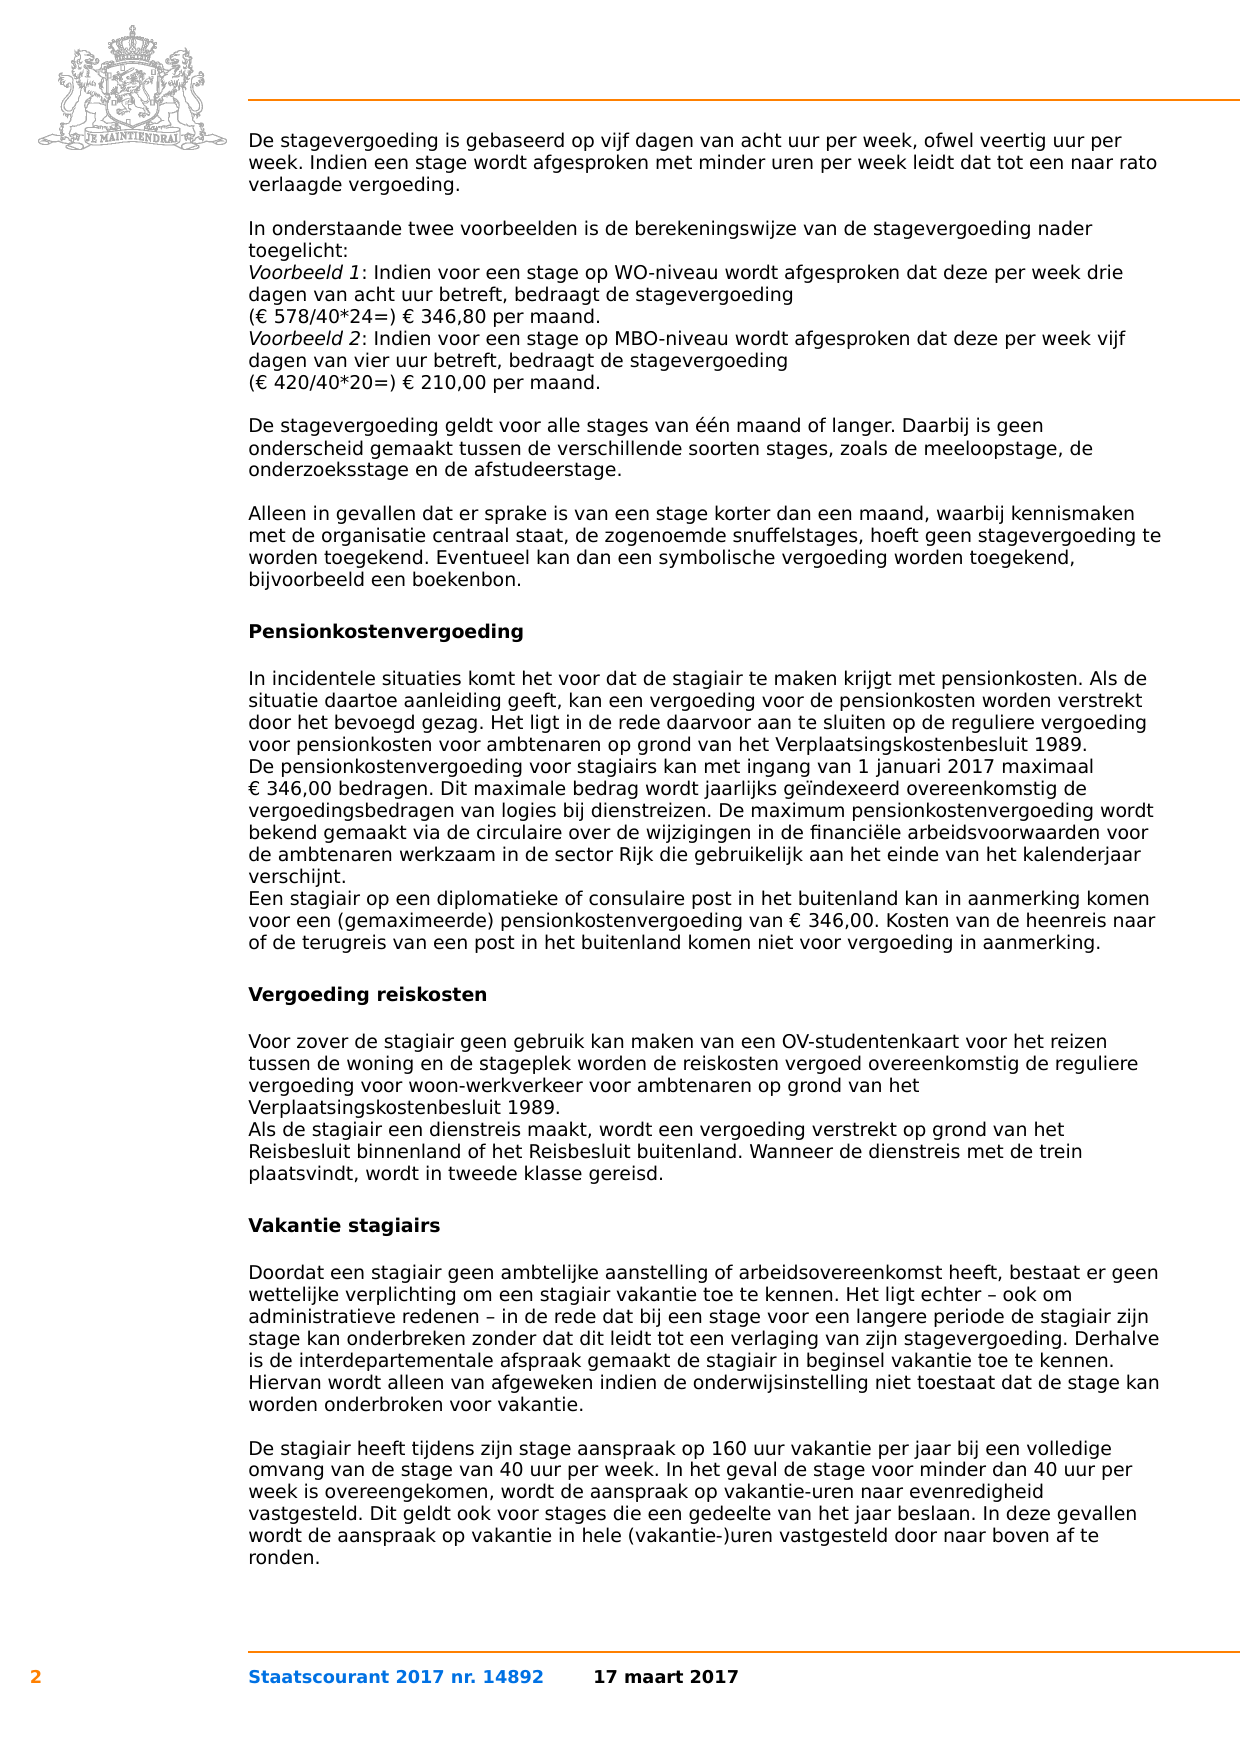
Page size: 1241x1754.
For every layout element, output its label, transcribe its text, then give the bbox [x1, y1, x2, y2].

text In incidentele situaties komt het voor dat de stagiair te maken krijgt met pensionkosten. Als de situatie daartoe aanleiding geeft, kan een vergoeding voor de pensionkosten worden verstrekt door het bevoegd gezag. Het ligt in de rede daarvoor aan te sluiten op de reguliere vergoeding voor pensionkosten voor ambtenaren op grond van het Verplaatsingskostenbesluit 1989. [248, 668, 1163, 756]
subtitle Vakantie stagiairs [248, 1215, 1163, 1237]
text Een stagiair op een diplomatieke of consulaire post in het buitenland kan in aanmerking komen voor een (gemaximeerde) pensionkostenvergoeding van € 346,00. Kosten van de heenreis naar of de terugreis van een post in het buitenland komen niet voor vergoeding in aanmerking. [248, 888, 1163, 954]
text De stagevergoeding geldt voor alle stages van één maand of langer. Daarbij is geen onderscheid gemaakt tussen de verschillende soorten stages, zoals de meeloopstage, de onderzoeksstage en de afstudeerstage. [248, 415, 1163, 481]
text De stagevergoeding is gebaseerd op vijf dagen van acht uur per week, ofwel veertig uur per week. Indien een stage wordt afgesproken met minder uren per week leidt dat tot een naar rato verlaagde vergoeding. [248, 130, 1163, 196]
text Als de stagiair een dienstreis maakt, wordt een vergoeding verstrekt op grond van het Reisbesluit binnenland of het Reisbesluit buitenland. Wanneer de dienstreis met de trein plaatsvindt, wordt in tweede klasse gereisd. [248, 1119, 1163, 1185]
text (€ 578/40*24=) € 346,80 per maand. [248, 306, 1163, 328]
text Voor zover de stagiair geen gebruik kan maken van een OV-studentenkaart voor het reizen tussen de woning en de stageplek worden de reiskosten vergoed overeenkomstig de reguliere vergoeding voor woon-werkverkeer voor ambtenaren op grond van het Verplaatsingskostenbesluit 1989. [248, 1031, 1163, 1119]
text De stagiair heeft tijdens zijn stage aanspraak op 160 uur vakantie per jaar bij een volledige omvang van de stage van 40 uur per week. In het geval de stage voor minder dan 40 uur per week is overeengekomen, wordt de aanspraak op vakantie-uren naar evenredigheid vastgesteld. Dit geldt ook voor stages die een gedeelte van het jaar beslaan. In deze gevallen wordt de aanspraak op vakantie in hele (vakantie-)uren vastgesteld door naar boven af te ronden. [248, 1437, 1163, 1569]
text Alleen in gevallen dat er sprake is van een stage korter dan een maand, waarbij kennismaken met de organisatie centraal staat, de zogenoemde snuffelstages, hoeft geen stagevergoeding te worden toegekend. Eventueel kan dan een symbolische vergoeding worden toegekend, bijvoorbeeld een boekenbon. [248, 503, 1163, 591]
picture [38, 25, 227, 150]
text Voorbeeld 2: Indien voor een stage op MBO-niveau wordt afgesproken dat deze per week vijf dagen van vier uur betreft, bedraagt de stagevergoeding [248, 328, 1163, 372]
text De pensionkostenvergoeding voor stagiairs kan met ingang van 1 januari 2017 maximaal € 346,00 bedragen. Dit maximale bedrag wordt jaarlijks geïndexeerd overeenkomstig de vergoedingsbedragen van logies bij dienstreizen. De maximum pensionkostenvergoeding wordt bekend gemaakt via de circulaire over de wijzigingen in de financiële arbeidsvoorwaarden voor de ambtenaren werkzaam in de sector Rijk die gebruikelijk aan het einde van het kalenderjaar verschijnt. [248, 756, 1163, 888]
subtitle Pensionkostenvergoeding [248, 621, 1163, 643]
text In onderstaande twee voorbeelden is de berekeningswijze van de stagevergoeding nader toegelicht: [248, 218, 1163, 262]
subtitle Vergoeding reiskosten [248, 984, 1163, 1006]
text Doordat een stagiair geen ambtelijke aanstelling of arbeidsovereenkomst heeft, bestaat er geen wettelijke verplichting om een stagiair vakantie toe te kennen. Het ligt echter – ook om administratieve redenen – in de rede dat bij een stage voor een langere periode de stagiair zijn stage kan onderbreken zonder dat dit leidt tot een verlaging van zijn stagevergoeding. Derhalve is de interdepartementale afspraak gemaakt de stagiair in beginsel vakantie toe te kennen. Hiervan wordt alleen van afgeweken indien de onderwijsinstelling niet toestaat dat de stage kan worden onderbroken voor vakantie. [248, 1262, 1163, 1416]
text (€ 420/40*20=) € 210,00 per maand. [248, 372, 1163, 393]
text Voorbeeld 1: Indien voor een stage op WO-niveau wordt afgesproken dat deze per week drie dagen van acht uur betreft, bedraagt de stagevergoeding [248, 262, 1163, 306]
